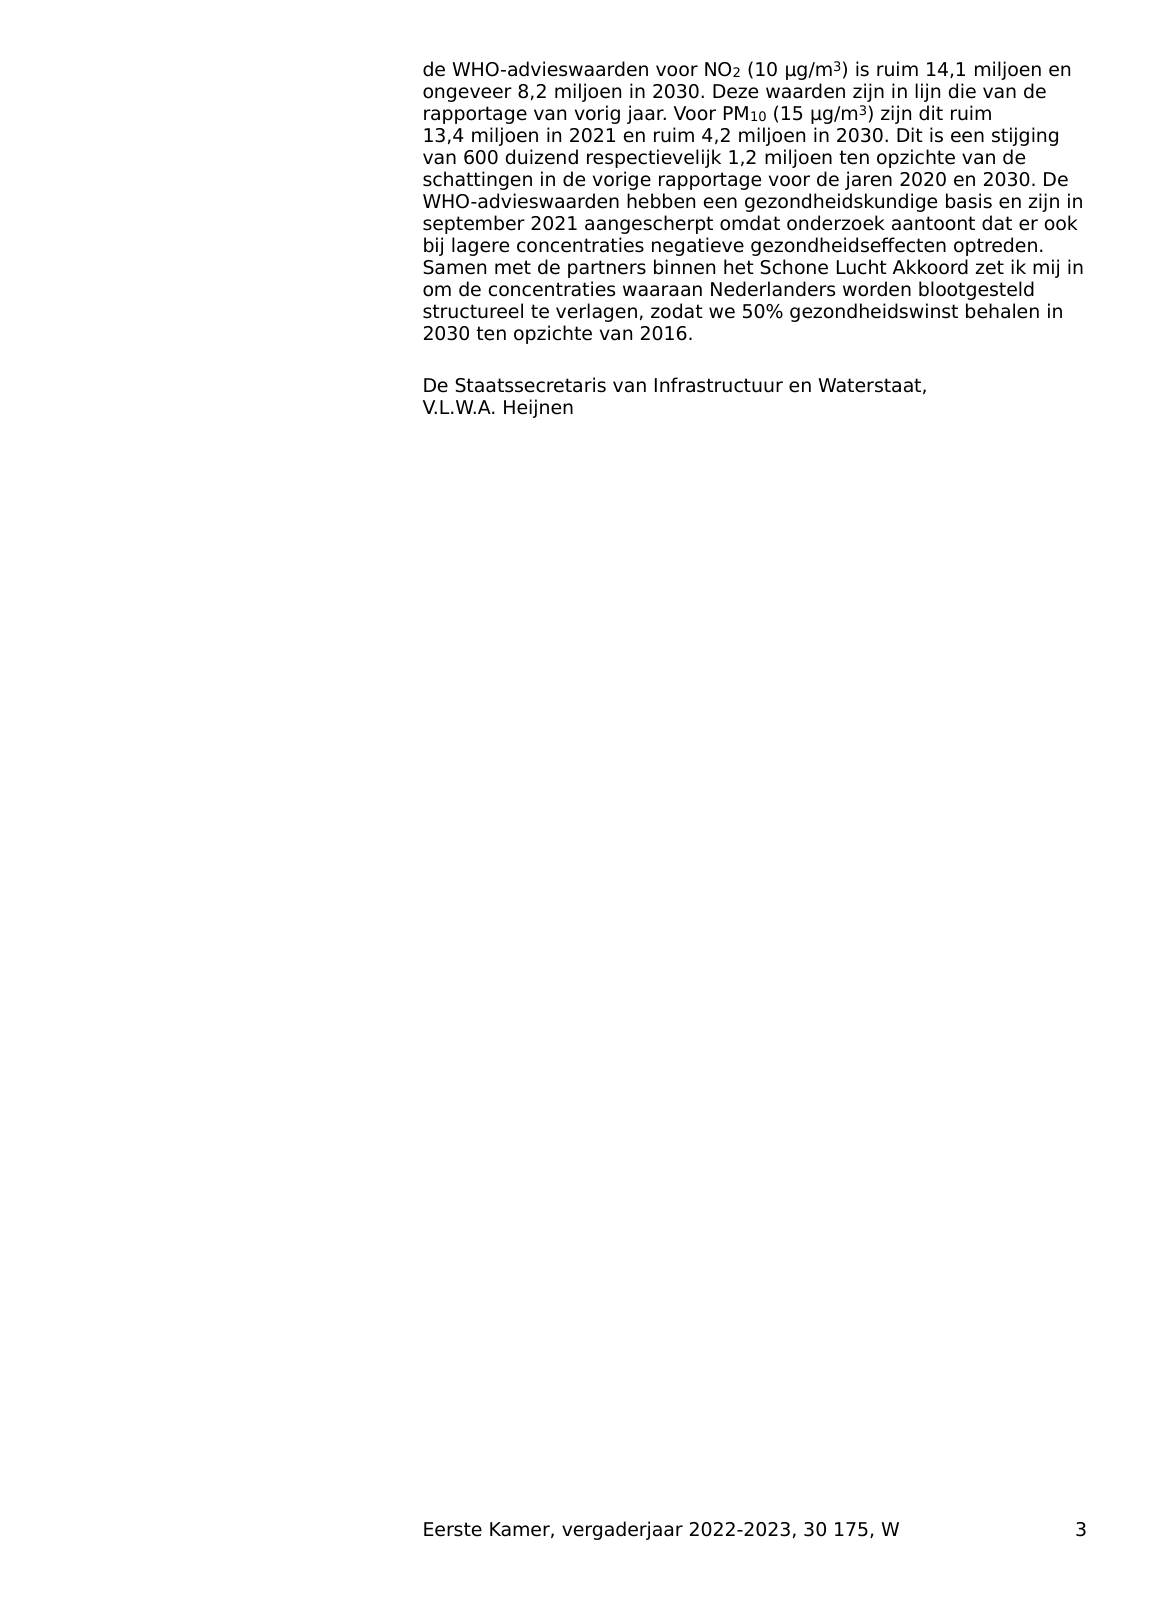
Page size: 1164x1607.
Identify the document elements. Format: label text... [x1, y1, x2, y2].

text de WHO-advieswaarden voor NO2 (10 μg/m3) is ruim 14,1 miljoen en ongeveer 8,2 miljoen in 2030. Deze waarden zijn in lijn die van de rapportage van vorig jaar. Voor PM10 (15 μg/m3) zijn dit ruim 13,4 miljoen in 2021 en ruim 4,2 miljoen in 2030. Dit is een stijging van 600 duizend respectievelijk 1,2 miljoen ten opzichte van de schattingen in de vorige rapportage voor de jaren 2020 en 2030. De WHO-advieswaarden hebben een gezondheidskundige basis en zijn in september 2021 aangescherpt omdat onderzoek aantoont dat er ook bij lagere concentraties negatieve gezondheidseffecten optreden. Samen met de partners binnen het Schone Lucht Akkoord zet ik mij in om de concentraties waaraan Nederlanders worden blootgesteld structureel te verlagen, zodat we 50% gezondheidswinst behalen in 2030 ten opzichte van 2016. [422, 59, 1087, 345]
text De Staatssecretaris van Infrastructuur en Waterstaat, V.L.W.A. Heijnen [422, 375, 1087, 419]
